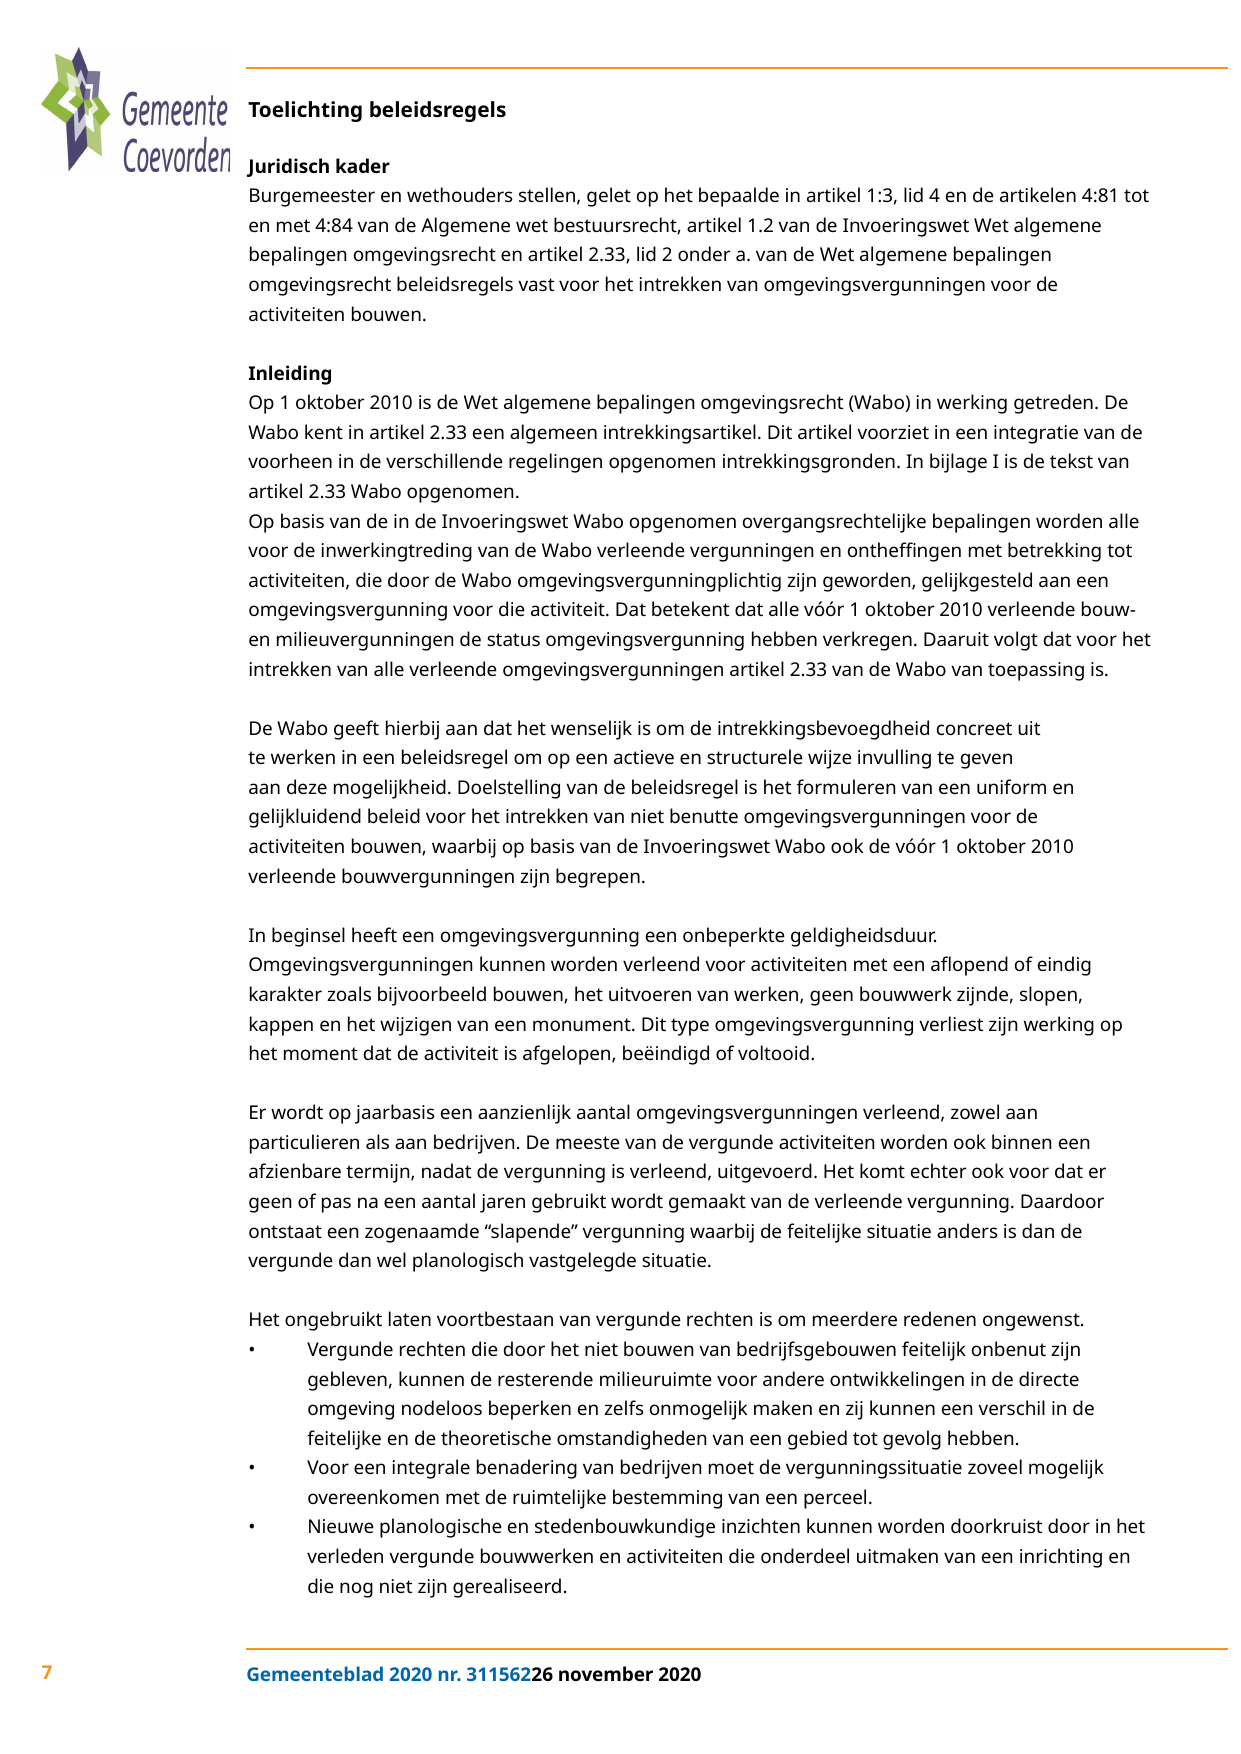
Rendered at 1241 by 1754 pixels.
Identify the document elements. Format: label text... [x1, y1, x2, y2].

text De Wabo geeft hierbij aan dat het wenselijk is om de intrekkingsbevoegdheid concreet uit [248, 715, 1152, 741]
text Inleiding [248, 360, 1152, 386]
text aan deze mogelijkheid. Doelstelling van de beleidsregel is het formuleren van een uniform en [248, 774, 1152, 800]
picture [41, 47, 231, 172]
text In beginsel heeft een omgevingsvergunning een onbeperkte geldigheidsduur. Omgevingsvergunningen kunnen worden verleend voor activiteiten met een aflopend of eindig karakter zoals bijvoorbeeld bouwen, het uitvoeren van werken, geen bouwwerk zijnde, slopen, kappen en het wijzigen van een monument. Dit type omgevingsvergunning verliest zijn werking op het moment dat de activiteit is afgelopen, beëindigd of voltooid. [248, 922, 1152, 1066]
text Juridisch kader [248, 153, 1152, 179]
text Op basis van de in de Invoeringswet Wabo opgenomen overgangsrechtelijke bepalingen worden alle voor de inwerkingtreding van de Wabo verleende vergunningen en ontheffingen met betrekking tot activiteiten, die door de Wabo omgevingsvergunningplichtig zijn geworden, gelijkgesteld aan een omgevingsvergunning voor die activiteit. Dat betekent dat alle vóór 1 oktober 2010 verleende bouw- en milieuvergunningen de status omgevingsvergunning hebben verkregen. Daaruit volgt dat voor het intrekken van alle verleende omgevingsvergunningen artikel 2.33 van de Wabo van toepassing is. [248, 508, 1152, 682]
text activiteiten bouwen, waarbij op basis van de Invoeringswet Wabo ook de vóór 1 oktober 2010 [248, 833, 1152, 859]
text verleende bouwvergunningen zijn begrepen. [248, 863, 1152, 889]
text Toelichting beleidsregels [248, 95, 1152, 123]
list Vergunde rechten die door het niet bouwen van bedrijfsgebouwen feitelijk onbenut zijn gebleven, kunnen de resterende milieuruimte voor andere ontwikkelingen in de directe omgeving nodeloos beperken en zelfs onmogelijk maken en zij kunnen een verschil in de feitelijke en de theoretische omstandigheden van een gebied tot gevolg hebben. [248, 1336, 1152, 1451]
text Burgemeester en wethouders stellen, gelet op het bepaalde in artikel 1:3, lid 4 en de artikelen 4:81 tot en met 4:84 van de Algemene wet bestuursrecht, artikel 1.2 van de Invoeringswet Wet algemene bepalingen omgevingsrecht en artikel 2.33, lid 2 onder a. van de Wet algemene bepalingen omgevingsrecht beleidsregels vast voor het intrekken van omgevingsvergunningen voor de activiteiten bouwen. [248, 182, 1152, 327]
text te werken in een beleidsregel om op een actieve en structurele wijze invulling te geven [248, 744, 1152, 770]
list Nieuwe planologische en stedenbouwkundige inzichten kunnen worden doorkruist door in het verleden vergunde bouwwerken en activiteiten die onderdeel uitmaken van een inrichting en die nog niet zijn gerealiseerd. [248, 1514, 1152, 1599]
text Op 1 oktober 2010 is de Wet algemene bepalingen omgevingsrecht (Wabo) in werking getreden. De Wabo kent in artikel 2.33 een algemeen intrekkingsartikel. Dit artikel voorziet in een integratie van de voorheen in de verschillende regelingen opgenomen intrekkingsgronden. In bijlage I is de tekst van artikel 2.33 Wabo opgenomen. [248, 389, 1152, 504]
list Voor een integrale benadering van bedrijven moet de vergunningssituatie zoveel mogelijk overeenkomen met de ruimtelijke bestemming van een perceel. [248, 1454, 1152, 1510]
text Het ongebruikt laten voortbestaan van vergunde rechten is om meerdere redenen ongewenst. [248, 1307, 1152, 1332]
text gelijkluidend beleid voor het intrekken van niet benutte omgevingsvergunningen voor de [248, 804, 1152, 829]
text Er wordt op jaarbasis een aanzienlijk aantal omgevingsvergunningen verleend, zowel aan particulieren als aan bedrijven. De meeste van de vergunde activiteiten worden ook binnen een afzienbare termijn, nadat de vergunning is verleend, uitgevoerd. Het komt echter ook voor dat er geen of pas na een aantal jaren gebruikt wordt gemaakt van de verleende vergunning. Daardoor ontstaat een zogenaamde “slapende” vergunning waarbij de feitelijke situatie anders is dan de vergunde dan wel planologisch vastgelegde situatie. [248, 1099, 1152, 1273]
